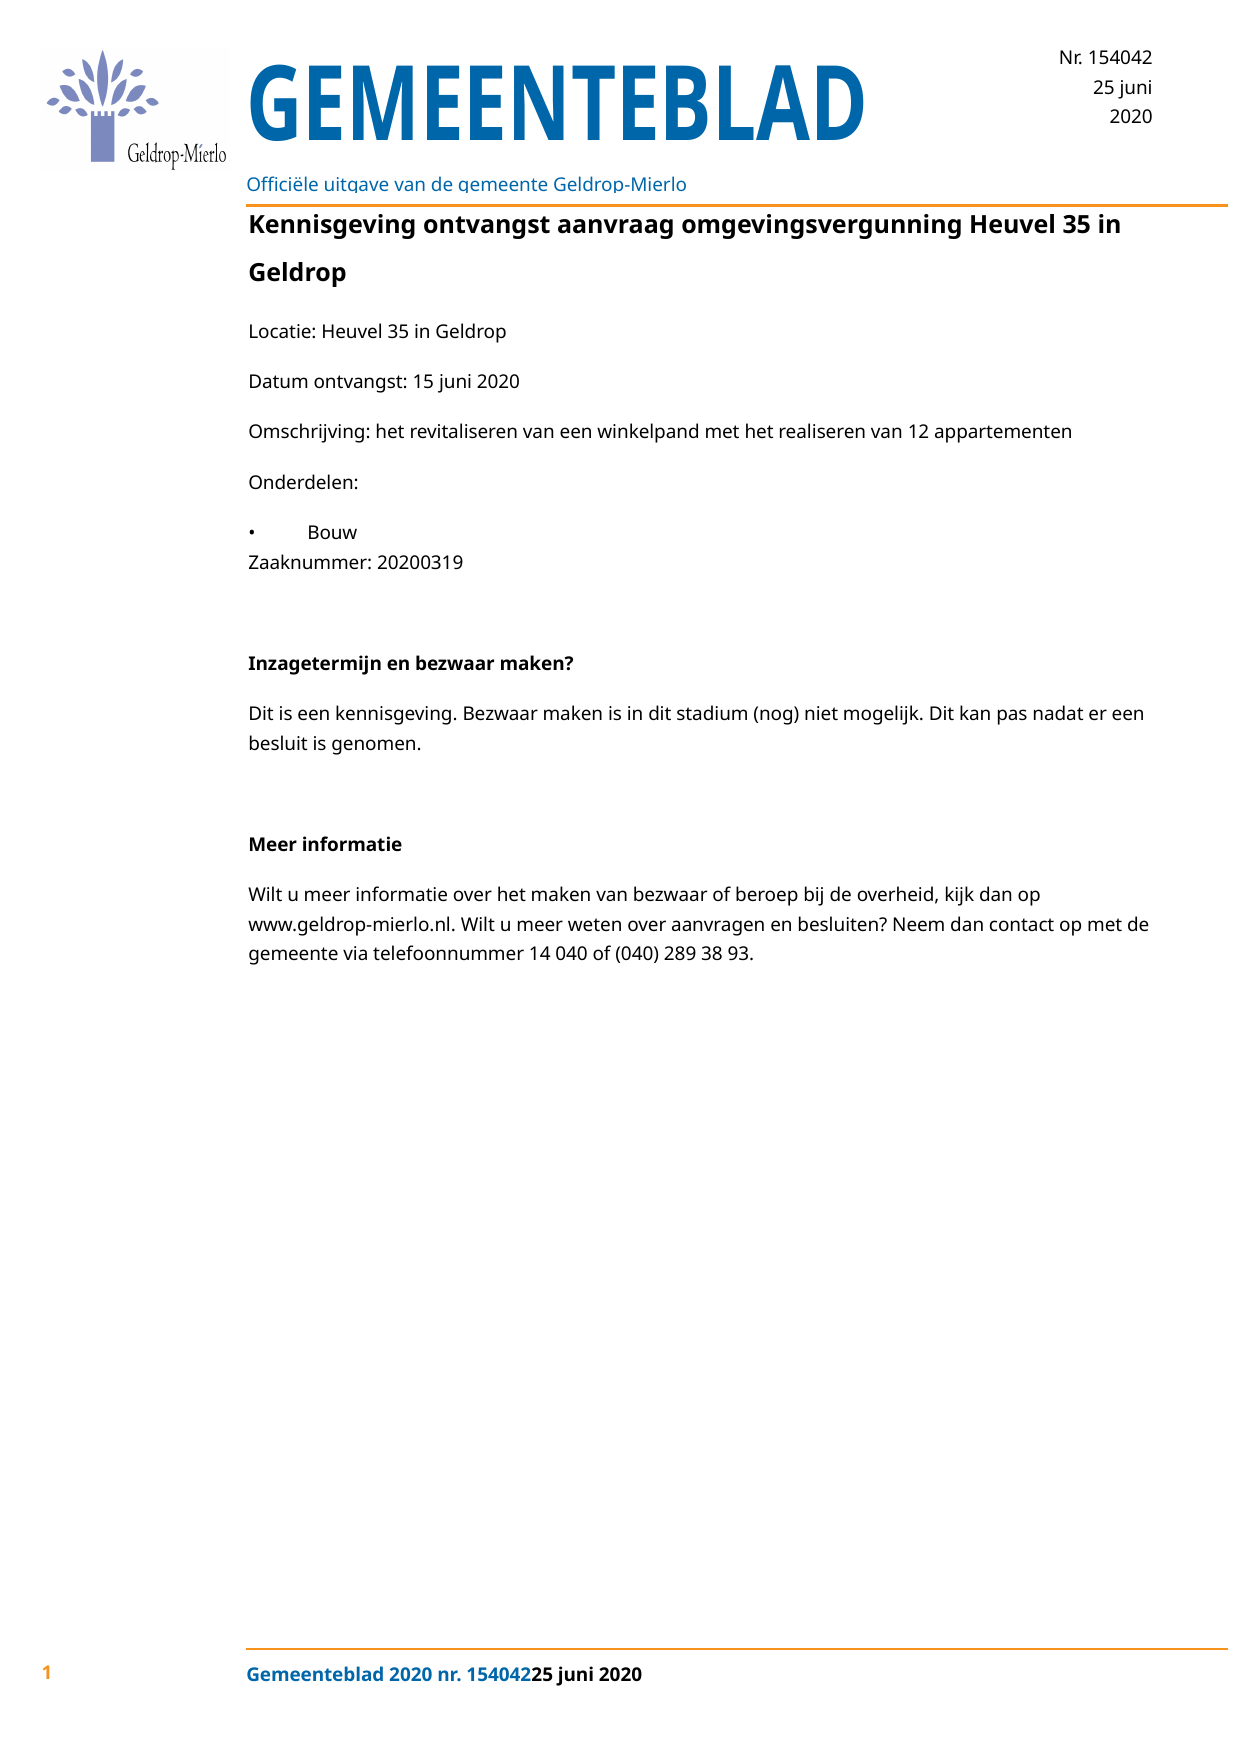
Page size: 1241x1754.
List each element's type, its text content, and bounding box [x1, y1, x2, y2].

text Wilt u meer informatie over het maken van bezwaar of beroep bij de overheid, kijk dan op www.geldrop-mierlo.nl. Wilt u meer weten over aanvragen en besluiten? Neem dan contact op met de gemeente via telefoonnummer 14 040 of (040) 289 38 93. [248, 881, 1152, 966]
text Zaaknummer: 20200319 [248, 549, 1152, 575]
text Meer informatie [248, 831, 1152, 857]
list Bouw [248, 519, 1152, 545]
picture [41, 47, 231, 172]
text Onderdelen: [248, 469, 1152, 495]
text Datum ontvangst: 15 juni 2020 [248, 368, 1152, 394]
text Omschrijving: het revitaliseren van een winkelpand met het realiseren van 12 appartementen [248, 419, 1152, 444]
text Locatie: Heuvel 35 in Geldrop [248, 318, 1152, 344]
text Inzagetermijn en bezwaar maken? [248, 650, 1152, 676]
text Kennisgeving ontvangst aanvraag omgevingsvergunning Heuvel 35 in Geldrop [248, 207, 1152, 288]
text Dit is een kennisgeving. Bezwaar maken is in dit stadium (nog) niet mogelijk. Dit kan pas nadat er een besluit is genomen. [248, 700, 1152, 756]
